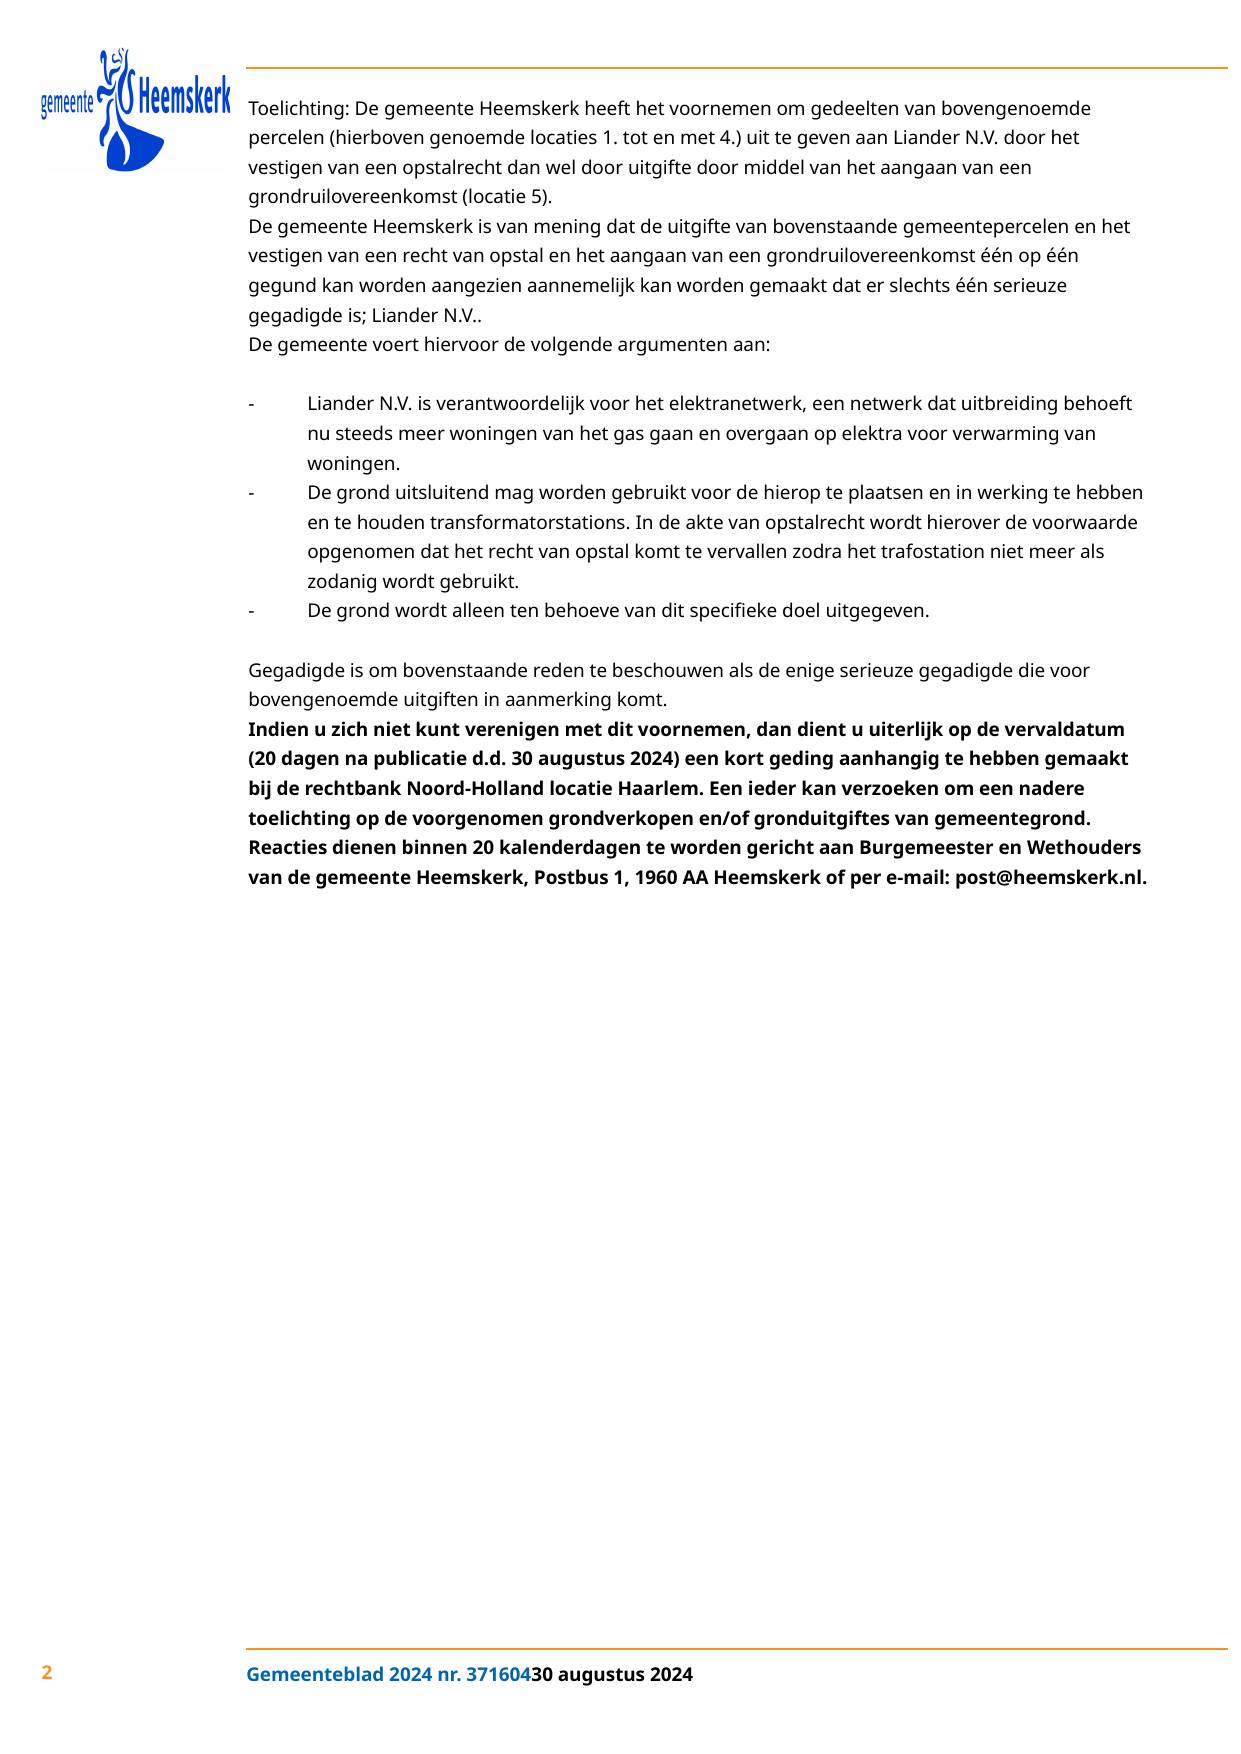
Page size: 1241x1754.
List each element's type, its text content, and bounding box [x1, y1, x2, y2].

list De grond uitsluitend mag worden gebruikt voor de hierop te plaatsen en in werking te hebben en te houden transformatorstations. In de akte van opstalrecht wordt hierover de voorwaarde opgenomen dat het recht van opstal komt te vervallen zodra het trafostation niet meer als zodanig wordt gebruikt. [248, 479, 1152, 594]
list De grond wordt alleen ten behoeve van dit specifieke doel uitgegeven. [248, 598, 1152, 623]
picture [41, 47, 231, 172]
text Indien u zich niet kunt verenigen met dit voornemen, dan dient u uiterlijk op de vervaldatum (20 dagen na publicatie d.d. 30 augustus 2024) een kort geding aanhangig te hebben gemaakt bij de rechtbank Noord-Holland locatie Haarlem. Een ieder kan verzoeken om een nadere toelichting op de voorgenomen grondverkopen en/of gronduitgiftes van gemeentegrond. Reacties dienen binnen 20 kalenderdagen te worden gericht aan Burgemeester en Wethouders van de gemeente Heemskerk, Postbus 1, 1960 AA Heemskerk of per e-mail: post@heemskerk.nl. [248, 716, 1152, 890]
text De gemeente voert hiervoor de volgende argumenten aan: [248, 331, 1152, 357]
text De gemeente Heemskerk is van mening dat de uitgifte van bovenstaande gemeentepercelen en het vestigen van een recht van opstal en het aangaan van een grondruilovereenkomst één op één gegund kan worden aangezien aannemelijk kan worden gemaakt dat er slechts één serieuze gegadigde is; Liander N.V.. [248, 213, 1152, 328]
text Gegadigde is om bovenstaande reden te beschouwen als de enige serieuze gegadigde die voor bovengenoemde uitgiften in aanmerking komt. [248, 657, 1152, 712]
list Liander N.V. is verantwoordelijk voor het elektranetwerk, een netwerk dat uitbreiding behoeft nu steeds meer woningen van het gas gaan en overgaan op elektra voor verwarming van woningen. [248, 391, 1152, 476]
text Toelichting: De gemeente Heemskerk heeft het voornemen om gedeelten van bovengenoemde percelen (hierboven genoemde locaties 1. tot en met 4.) uit te geven aan Liander N.V. door het vestigen van een opstalrecht dan wel door uitgifte door middel van het aangaan van een grondruilovereenkomst (locatie 5). [248, 95, 1152, 209]
